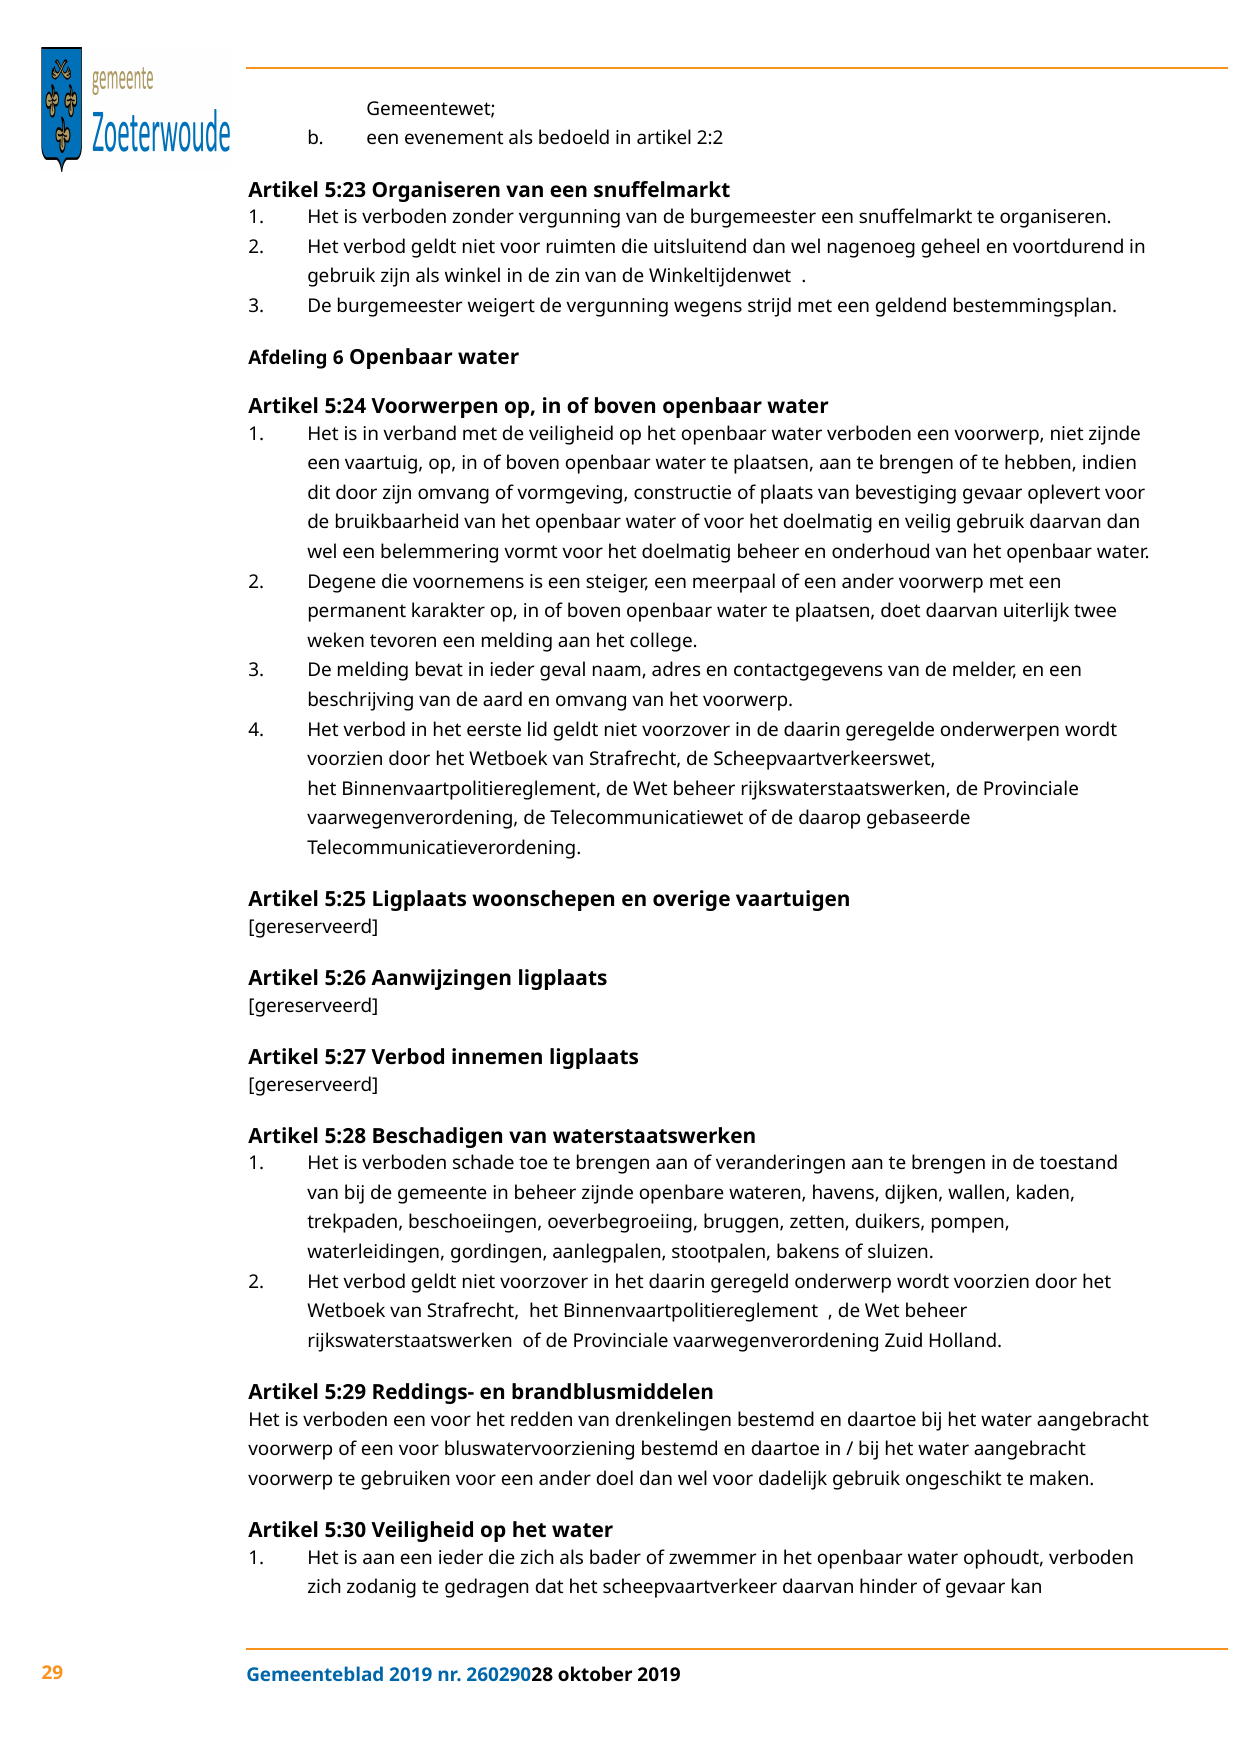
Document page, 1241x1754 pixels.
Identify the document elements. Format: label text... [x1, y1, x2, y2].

list Het verbod geldt niet voorzover in het daarin geregeld onderwerp wordt voorzien door het Wetboek van Strafrecht, het Binnenvaartpolitiereglement , de Wet beheer rijkswaterstaatswerken of de Provinciale vaarwegenverordening Zuid Holland. [248, 1268, 1152, 1353]
list De melding bevat in ieder geval naam, adres en contactgegevens van de melder, en een beschrijving van de aard en omvang van het voorwerp. [248, 657, 1152, 712]
list Gemeentewet; [307, 95, 1152, 121]
text Het is verboden een voor het redden van drenkelingen bestemd en daartoe bij het water aangebracht voorwerp of een voor bluswatervoorziening bestemd en daartoe in / bij het water aangebracht voorwerp te gebruiken voor een ander doel dan wel voor dadelijk gebruik ongeschikt te maken. [248, 1406, 1152, 1491]
text Artikel 5:24 Voorwerpen op, in of boven openbaar water [248, 392, 1152, 420]
text Artikel 5:26 Aanwijzingen ligplaats [248, 963, 1152, 992]
text [gereserveerd] [248, 1071, 1152, 1096]
list Het is in verband met de veiligheid op het openbaar water verboden een voorwerp, niet zijnde een vaartuig, op, in of boven openbaar water te plaatsen, aan te brengen of te hebben, indien dit door zijn omvang of vormgeving, constructie of plaats van bevestiging gevaar oplevert voor de bruikbaarheid van het openbaar water of voor het doelmatig en veilig gebruik daarvan dan wel een belemmering vormt voor het doelmatig beheer en onderhoud van het openbaar water. [248, 420, 1152, 564]
list Het is verboden schade toe te brengen aan of veranderingen aan te brengen in de toestand van bij de gemeente in beheer zijnde openbare wateren, havens, dijken, wallen, kaden, trekpaden, beschoeiingen, oeverbegroeiing, bruggen, zetten, duikers, pompen, waterleidingen, gordingen, aanlegpalen, stootpalen, bakens of sluizen. [248, 1149, 1152, 1264]
text Artikel 5:27 Verbod innemen ligplaats [248, 1042, 1152, 1071]
text Artikel 5:28 Beschadigen van waterstaatswerken [248, 1121, 1152, 1149]
text Artikel 5:23 Organiseren van een snuffelmarkt [248, 175, 1152, 203]
list Het is aan een ieder die zich als bader of zwemmer in het openbaar water ophoudt, verboden zich zodanig te gedragen dat het scheepvaartverkeer daarvan hinder of gevaar kan [248, 1544, 1152, 1599]
text Artikel 5:30 Veiligheid op het water [248, 1516, 1152, 1544]
list Degene die voornemens is een steiger, een meerpaal of een ander voorwerp met een permanent karakter op, in of boven openbaar water te plaatsen, doet daarvan uiterlijk twee weken tevoren een melding aan het college. [248, 568, 1152, 653]
text Artikel 5:25 Ligplaats woonschepen en overige vaartuigen [248, 884, 1152, 913]
picture [41, 47, 231, 172]
list een evenement als bedoeld in artikel 2:2 [307, 124, 1152, 150]
text [gereserveerd] [248, 992, 1152, 1018]
list Het is verboden zonder vergunning van de burgemeester een snuffelmarkt te organiseren. [248, 203, 1152, 229]
list Het verbod in het eerste lid geldt niet voorzover in de daarin geregelde onderwerpen wordt voorzien door het Wetboek van Strafrecht, de Scheepvaartverkeerswet, het Binnenvaartpolitiereglement, de Wet beheer rijkswaterstaatswerken, de Provinciale vaarwegenverordening, de Telecommunicatiewet of de daarop gebaseerde Telecommunicatieverordening. [248, 716, 1152, 860]
list Het verbod geldt niet voor ruimten die uitsluitend dan wel nagenoeg geheel en voortdurend in gebruik zijn als winkel in de zin van de Winkeltijdenwet . [248, 233, 1152, 288]
text Artikel 5:29 Reddings- en brandblusmiddelen [248, 1377, 1152, 1406]
text Afdeling 6 Openbaar water [248, 342, 1152, 371]
text [gereserveerd] [248, 913, 1152, 939]
list De burgemeester weigert de vergunning wegens strijd met een geldend bestemmingsplan. [248, 292, 1152, 318]
